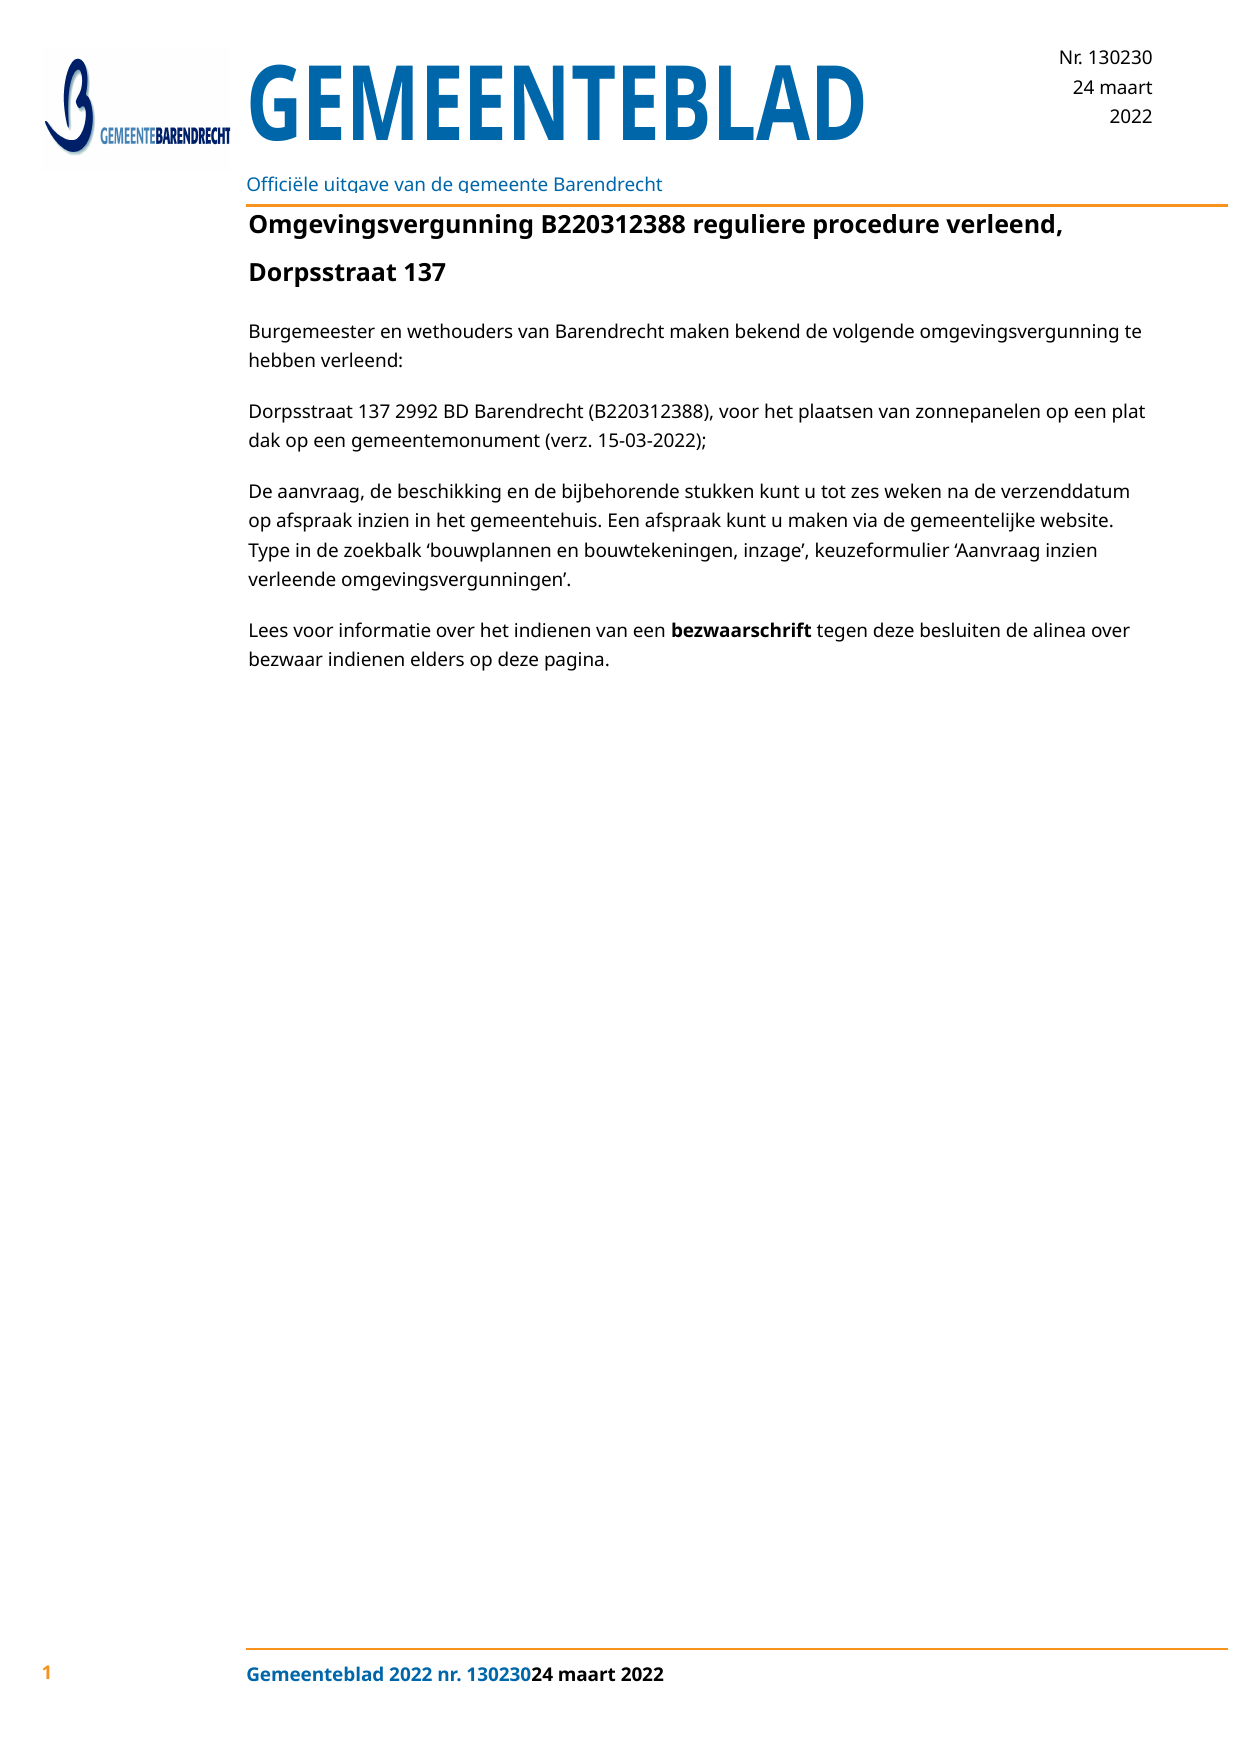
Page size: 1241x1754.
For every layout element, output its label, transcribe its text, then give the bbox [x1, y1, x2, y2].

text Dorpsstraat 137 2992 BD Barendrecht (B220312388), voor het plaatsen van zonnepanelen op een plat dak op een gemeentemonument (verz. 15-03-2022); [248, 398, 1152, 453]
text Burgemeester en wethouders van Barendrecht maken bekend de volgende omgevingsvergunning te hebben verleend: [248, 318, 1152, 373]
text De aanvraag, de beschikking en de bijbehorende stukken kunt u tot zes weken na de verzenddatum op afspraak inzien in het gemeentehuis. Een afspraak kunt u maken via de gemeentelijke website. Type in de zoekbalk ‘bouwplannen en bouwtekeningen, inzage’, keuzeformulier ‘Aanvraag inzien verleende omgevingsvergunningen’. [248, 478, 1152, 592]
text Omgevingsvergunning B220312388 reguliere procedure verleend, Dorpsstraat 137 [248, 207, 1152, 288]
text Lees voor informatie over het indienen van een bezwaarschrift tegen deze besluiten de alinea over bezwaar indienen elders op deze pagina. [248, 617, 1152, 672]
picture [41, 47, 231, 172]
